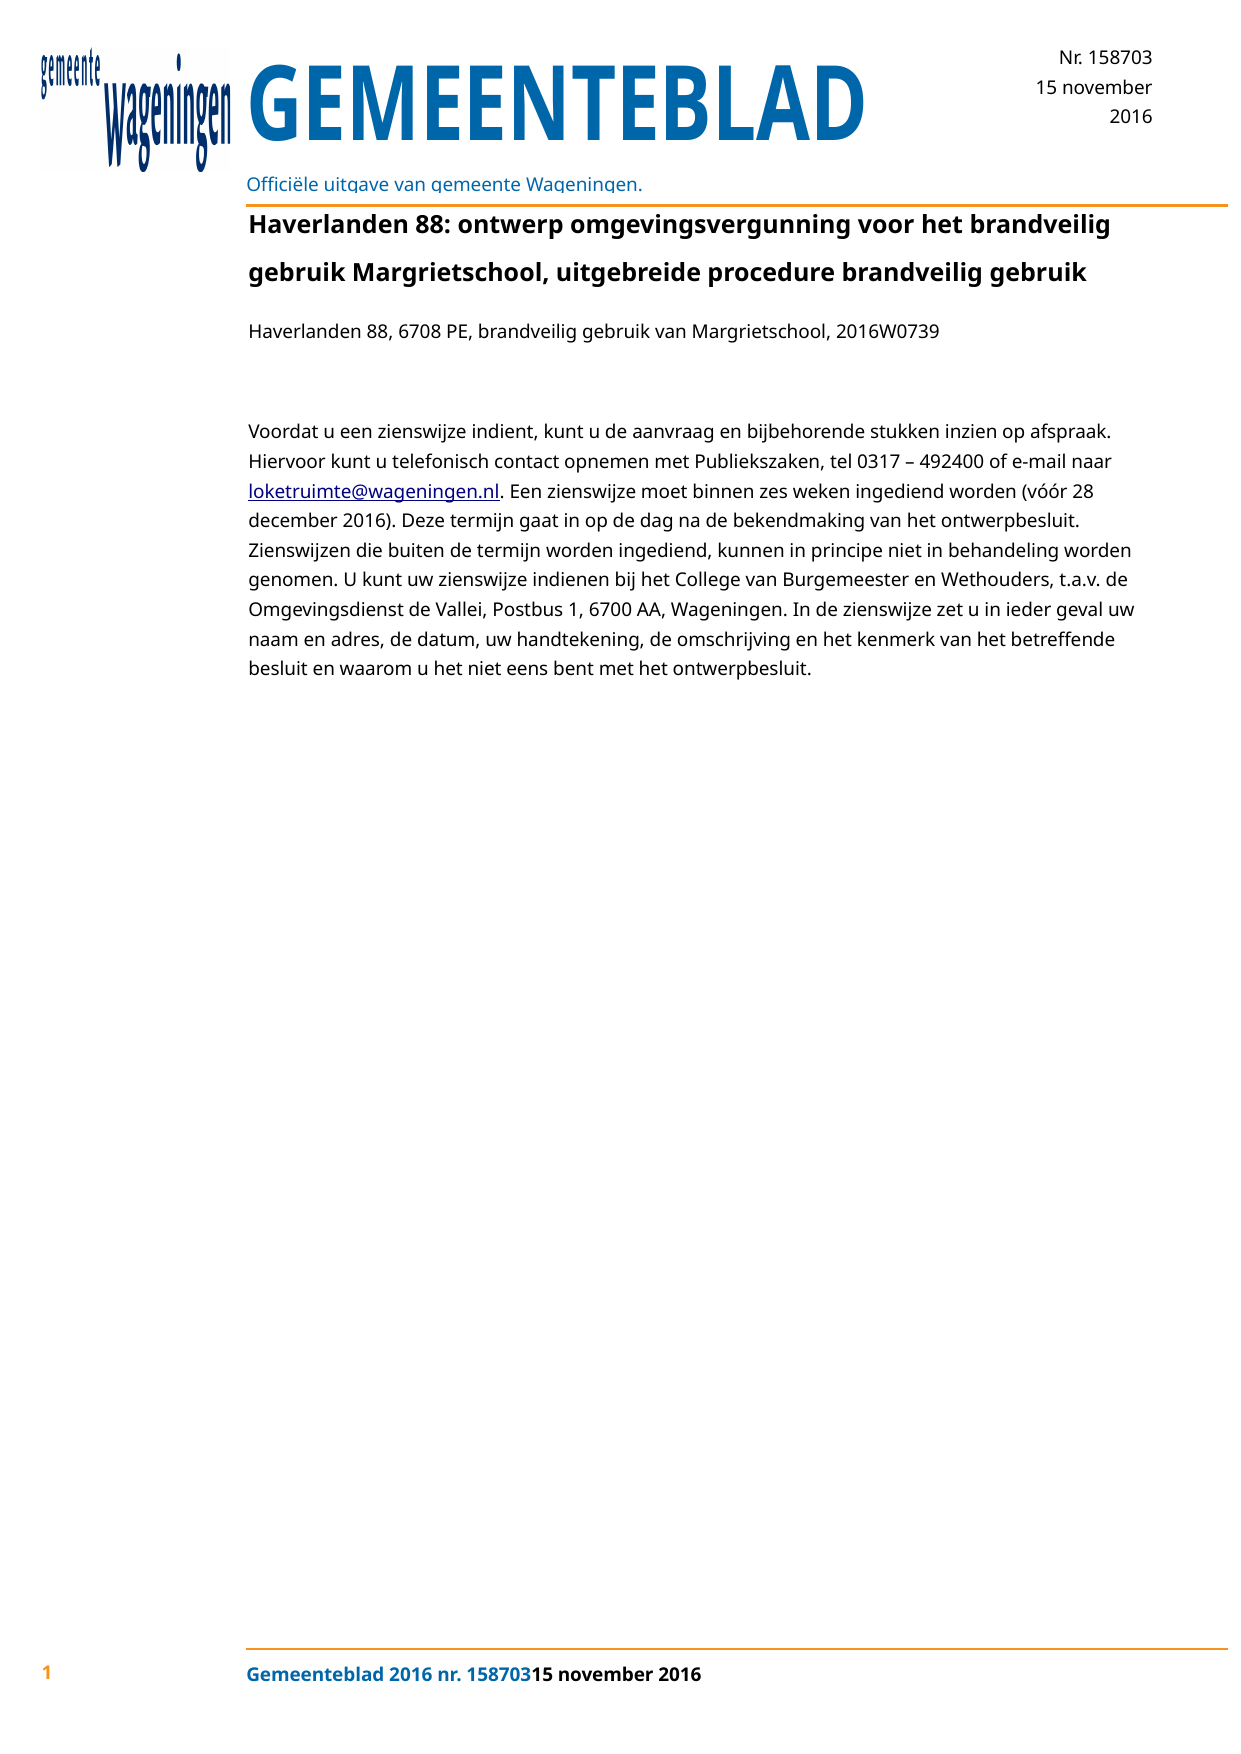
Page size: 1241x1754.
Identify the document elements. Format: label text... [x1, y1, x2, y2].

picture [41, 47, 231, 172]
text Haverlanden 88: ontwerp omgevingsvergunning voor het brandveilig gebruik Margrietschool, uitgebreide procedure brandveilig gebruik [248, 207, 1152, 288]
text Haverlanden 88, 6708 PE, brandveilig gebruik van Margrietschool, 2016W0739 [248, 318, 1152, 344]
text Voordat u een zienswijze indient, kunt u de aanvraag en bijbehorende stukken inzien op afspraak. Hiervoor kunt u telefonisch contact opnemen met Publiekszaken, tel 0317 – 492400 of e-mail naar loketruimte@wageningen.nl. Een zienswijze moet binnen zes weken ingediend worden (vóór 28 december 2016). Deze termijn gaat in op de dag na de bekendmaking van het ontwerpbesluit. Zienswijzen die buiten de termijn worden ingediend, kunnen in principe niet in behandeling worden genomen. U kunt uw zienswijze indienen bij het College van Burgemeester en Wethouders, t.a.v. de Omgevingsdienst de Vallei, Postbus 1, 6700 AA, Wageningen. In de zienswijze zet u in ieder geval uw naam en adres, de datum, uw handtekening, de omschrijving en het kenmerk van het betreffende besluit en waarom u het niet eens bent met het ontwerpbesluit. [248, 419, 1152, 681]
